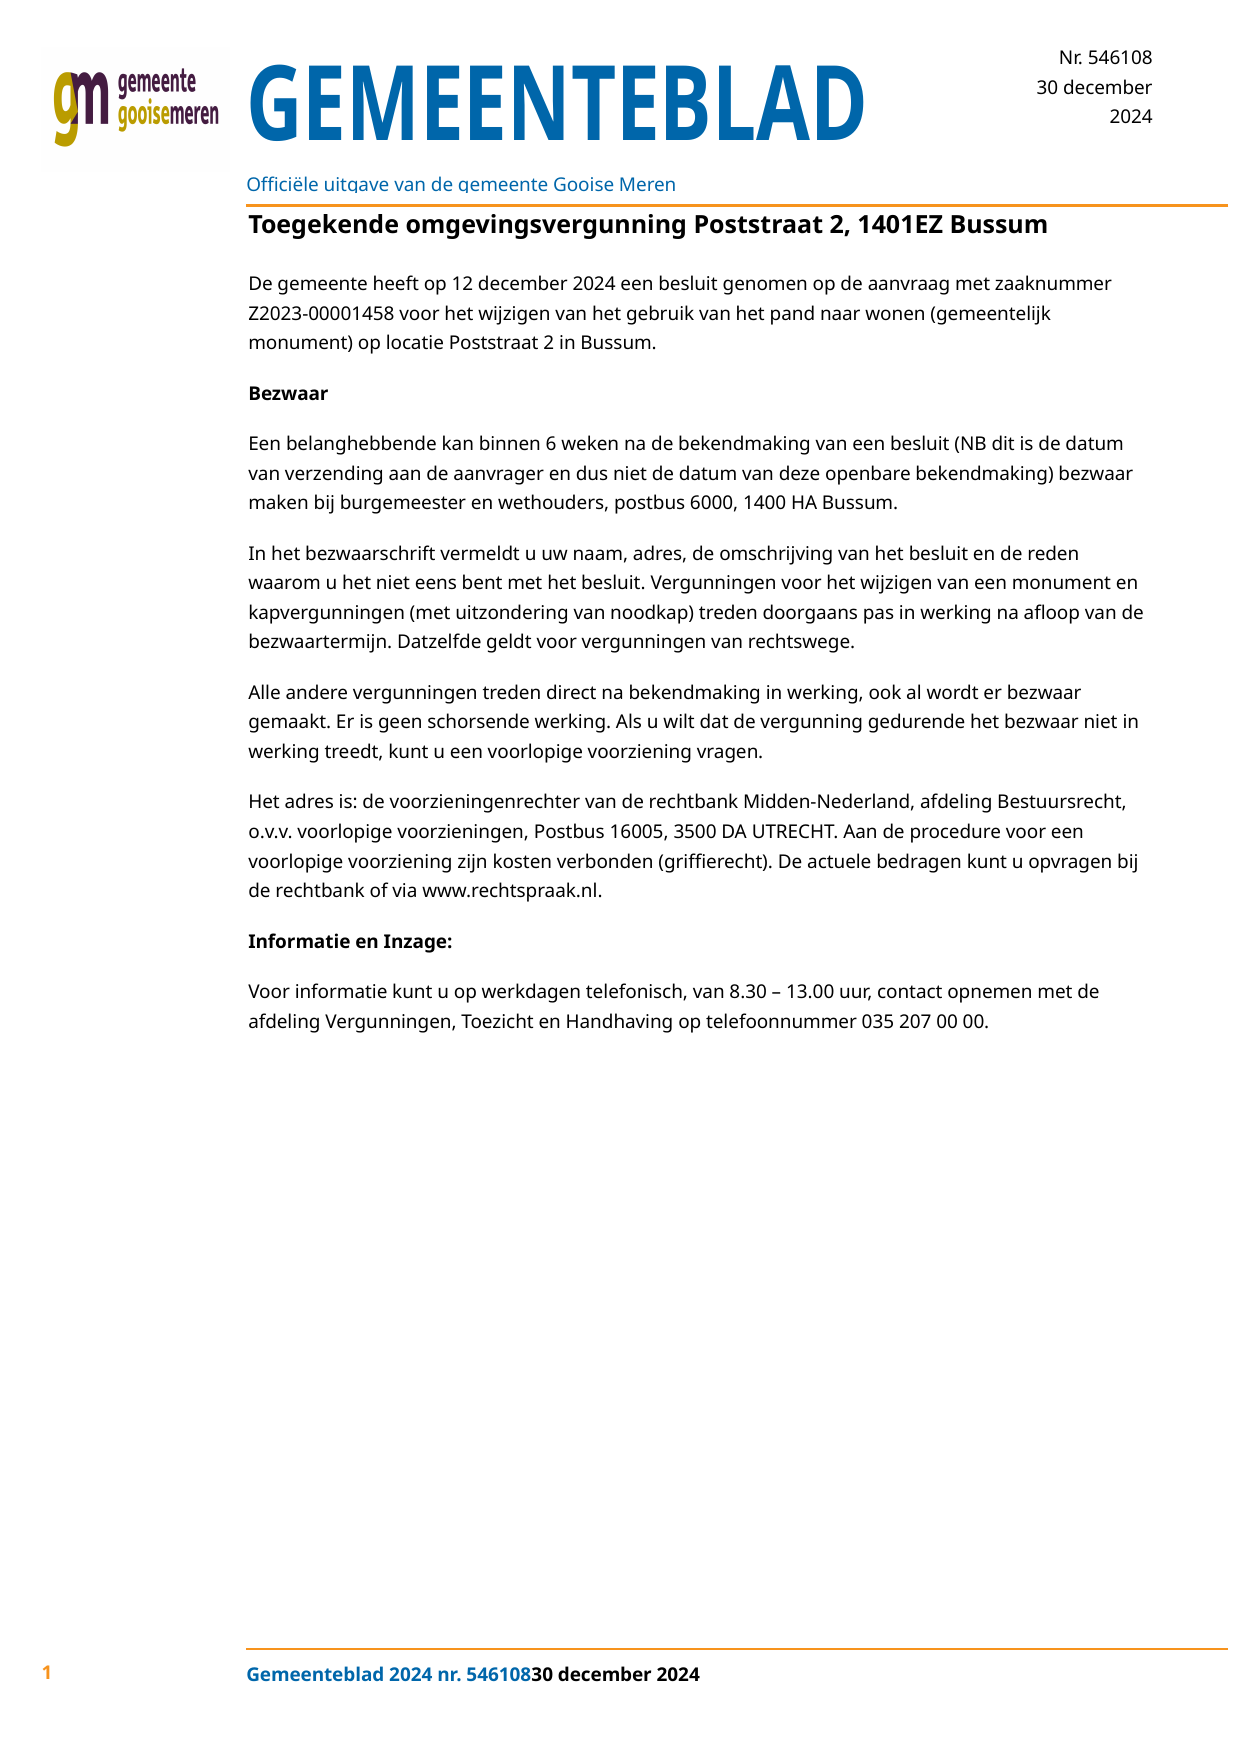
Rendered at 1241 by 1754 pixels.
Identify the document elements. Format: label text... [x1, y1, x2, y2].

text Bezwaar [248, 380, 1152, 406]
text Voor informatie kunt u op werkdagen telefonisch, van 8.30 – 13.00 uur, contact opnemen met de afdeling Vergunningen, Toezicht en Handhaving op telefoonnummer 035 207 00 00. [248, 978, 1152, 1033]
picture [41, 47, 231, 172]
text Informatie en Inzage: [248, 928, 1152, 953]
text Alle andere vergunningen treden direct na bekendmaking in werking, ook al wordt er bezwaar gemaakt. Er is geen schorsende werking. Als u wilt dat de vergunning gedurende het bezwaar niet in werking treedt, kunt u een voorlopige voorziening vragen. [248, 679, 1152, 764]
text Toegekende omgevingsvergunning Poststraat 2, 1401EZ Bussum [248, 207, 1152, 241]
text In het bezwaarschrift vermeldt u uw naam, adres, de omschrijving van het besluit en de reden waarom u het niet eens bent met het besluit. Vergunningen voor het wijzigen van een monument en kapvergunningen (met uitzondering van noodkap) treden doorgaans pas in werking na afloop van de bezwaartermijn. Datzelfde geldt voor vergunningen van rechtswege. [248, 540, 1152, 654]
text Het adres is: de voorzieningenrechter van de rechtbank Midden-Nederland, afdeling Bestuursrecht, o.v.v. voorlopige voorzieningen, Postbus 16005, 3500 DA UTRECHT. Aan de procedure voor een voorlopige voorziening zijn kosten verbonden (griffierecht). De actuele bedragen kunt u opvragen bij de rechtbank of via www.rechtspraak.nl. [248, 789, 1152, 903]
text Een belanghebbende kan binnen 6 weken na de bekendmaking van een besluit (NB dit is de datum van verzending aan de aanvrager en dus niet de datum van deze openbare bekendmaking) bezwaar maken bij burgemeester en wethouders, postbus 6000, 1400 HA Bussum. [248, 430, 1152, 515]
text De gemeente heeft op 12 december 2024 een besluit genomen op de aanvraag met zaaknummer Z2023-00001458 voor het wijzigen van het gebruik van het pand naar wonen (gemeentelijk monument) op locatie Poststraat 2 in Bussum. [248, 270, 1152, 355]
